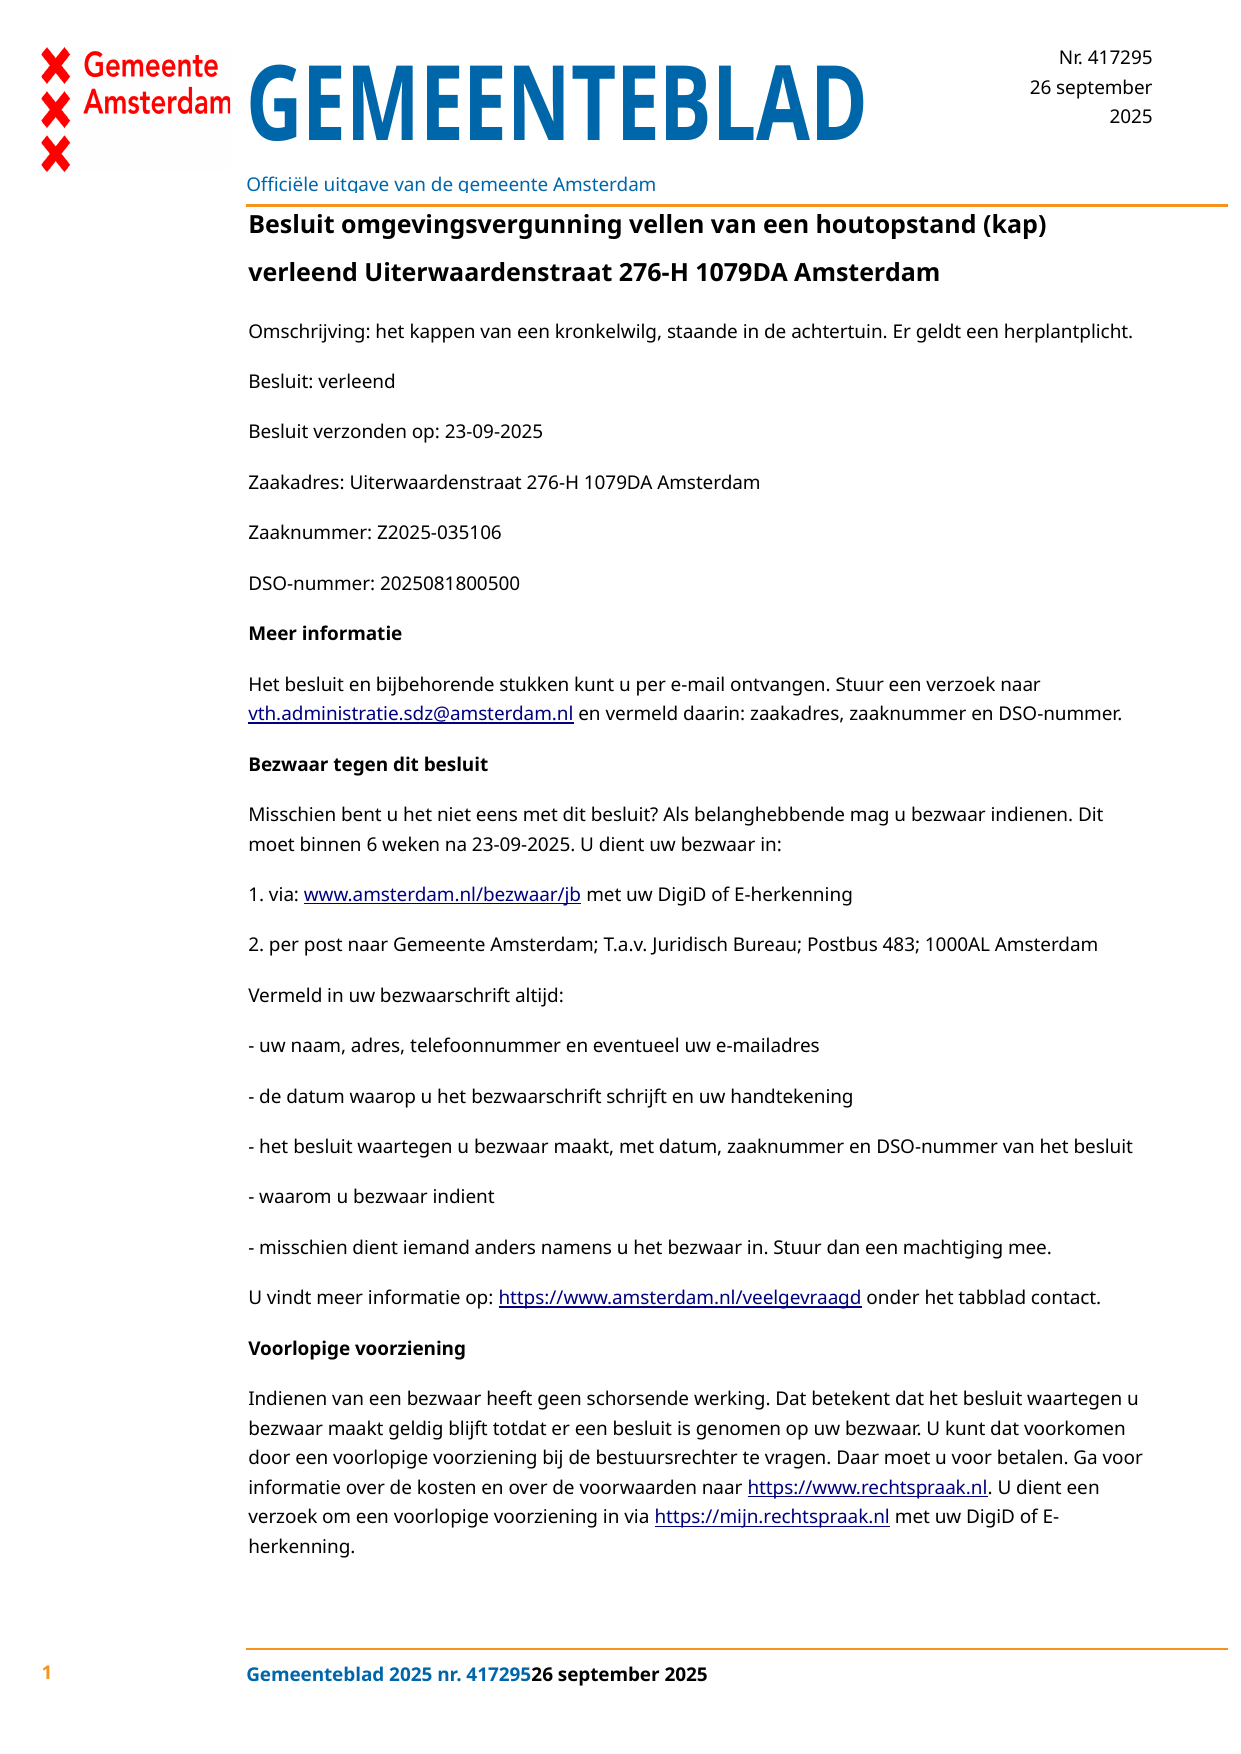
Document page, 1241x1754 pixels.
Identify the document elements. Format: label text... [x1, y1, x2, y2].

text - het besluit waartegen u bezwaar maakt, met datum, zaaknummer en DSO-nummer van het besluit [248, 1133, 1152, 1159]
text Het besluit en bijbehorende stukken kunt u per e-mail ontvangen. Stuur een verzoek naar vth.administratie.sdz@amsterdam.nl en vermeld daarin: zaakadres, zaaknummer en DSO-nummer. [248, 671, 1152, 726]
picture [41, 47, 231, 172]
text Besluit verzonden op: 23-09-2025 [248, 419, 1152, 444]
text Misschien bent u het niet eens met dit besluit? Als belanghebbende mag u bezwaar indienen. Dit moet binnen 6 weken na 23-09-2025. U dient uw bezwaar in: [248, 801, 1152, 857]
text 2. per post naar Gemeente Amsterdam; T.a.v. Juridisch Bureau; Postbus 483; 1000AL Amsterdam [248, 932, 1152, 957]
text Vermeld in uw bezwaarschrift altijd: [248, 982, 1152, 1008]
text - uw naam, adres, telefoonnummer en eventueel uw e-mailadres [248, 1032, 1152, 1058]
text Zaaknummer: Z2025-035106 [248, 519, 1152, 545]
text U vindt meer informatie op: https://www.amsterdam.nl/veelgevraagd onder het tabblad contact. [248, 1284, 1152, 1310]
text - waarom u bezwaar indient [248, 1184, 1152, 1209]
text Omschrijving: het kappen van een kronkelwilg, staande in de achtertuin. Er geldt een herplantplicht. [248, 318, 1152, 344]
text - de datum waarop u het bezwaarschrift schrijft en uw handtekening [248, 1083, 1152, 1109]
text Indienen van een bezwaar heeft geen schorsende werking. Dat betekent dat het besluit waartegen u bezwaar maakt geldig blijft totdat er een besluit is genomen op uw bezwaar. U kunt dat voorkomen door een voorlopige voorziening bij de bestuursrechter te vragen. Daar moet u voor betalen. Ga voor informatie over de kosten en over de voorwaarden naar https://www.rechtspraak.nl. U dient een verzoek om een voorlopige voorziening in via https://mijn.rechtspraak.nl met uw DigiD of E-herkenning. [248, 1385, 1152, 1559]
text DSO-nummer: 2025081800500 [248, 570, 1152, 596]
text Zaakadres: Uiterwaardenstraat 276-H 1079DA Amsterdam [248, 469, 1152, 495]
text Bezwaar tegen dit besluit [248, 751, 1152, 777]
text Besluit: verleend [248, 368, 1152, 394]
text - misschien dient iemand anders namens u het bezwaar in. Stuur dan een machtiging mee. [248, 1234, 1152, 1260]
text 1. via: www.amsterdam.nl/bezwaar/jb met uw DigiD of E-herkenning [248, 881, 1152, 907]
text Besluit omgevingsvergunning vellen van een houtopstand (kap) verleend Uiterwaardenstraat 276-H 1079DA Amsterdam [248, 207, 1152, 288]
text Meer informatie [248, 620, 1152, 646]
text Voorlopige voorziening [248, 1335, 1152, 1361]
